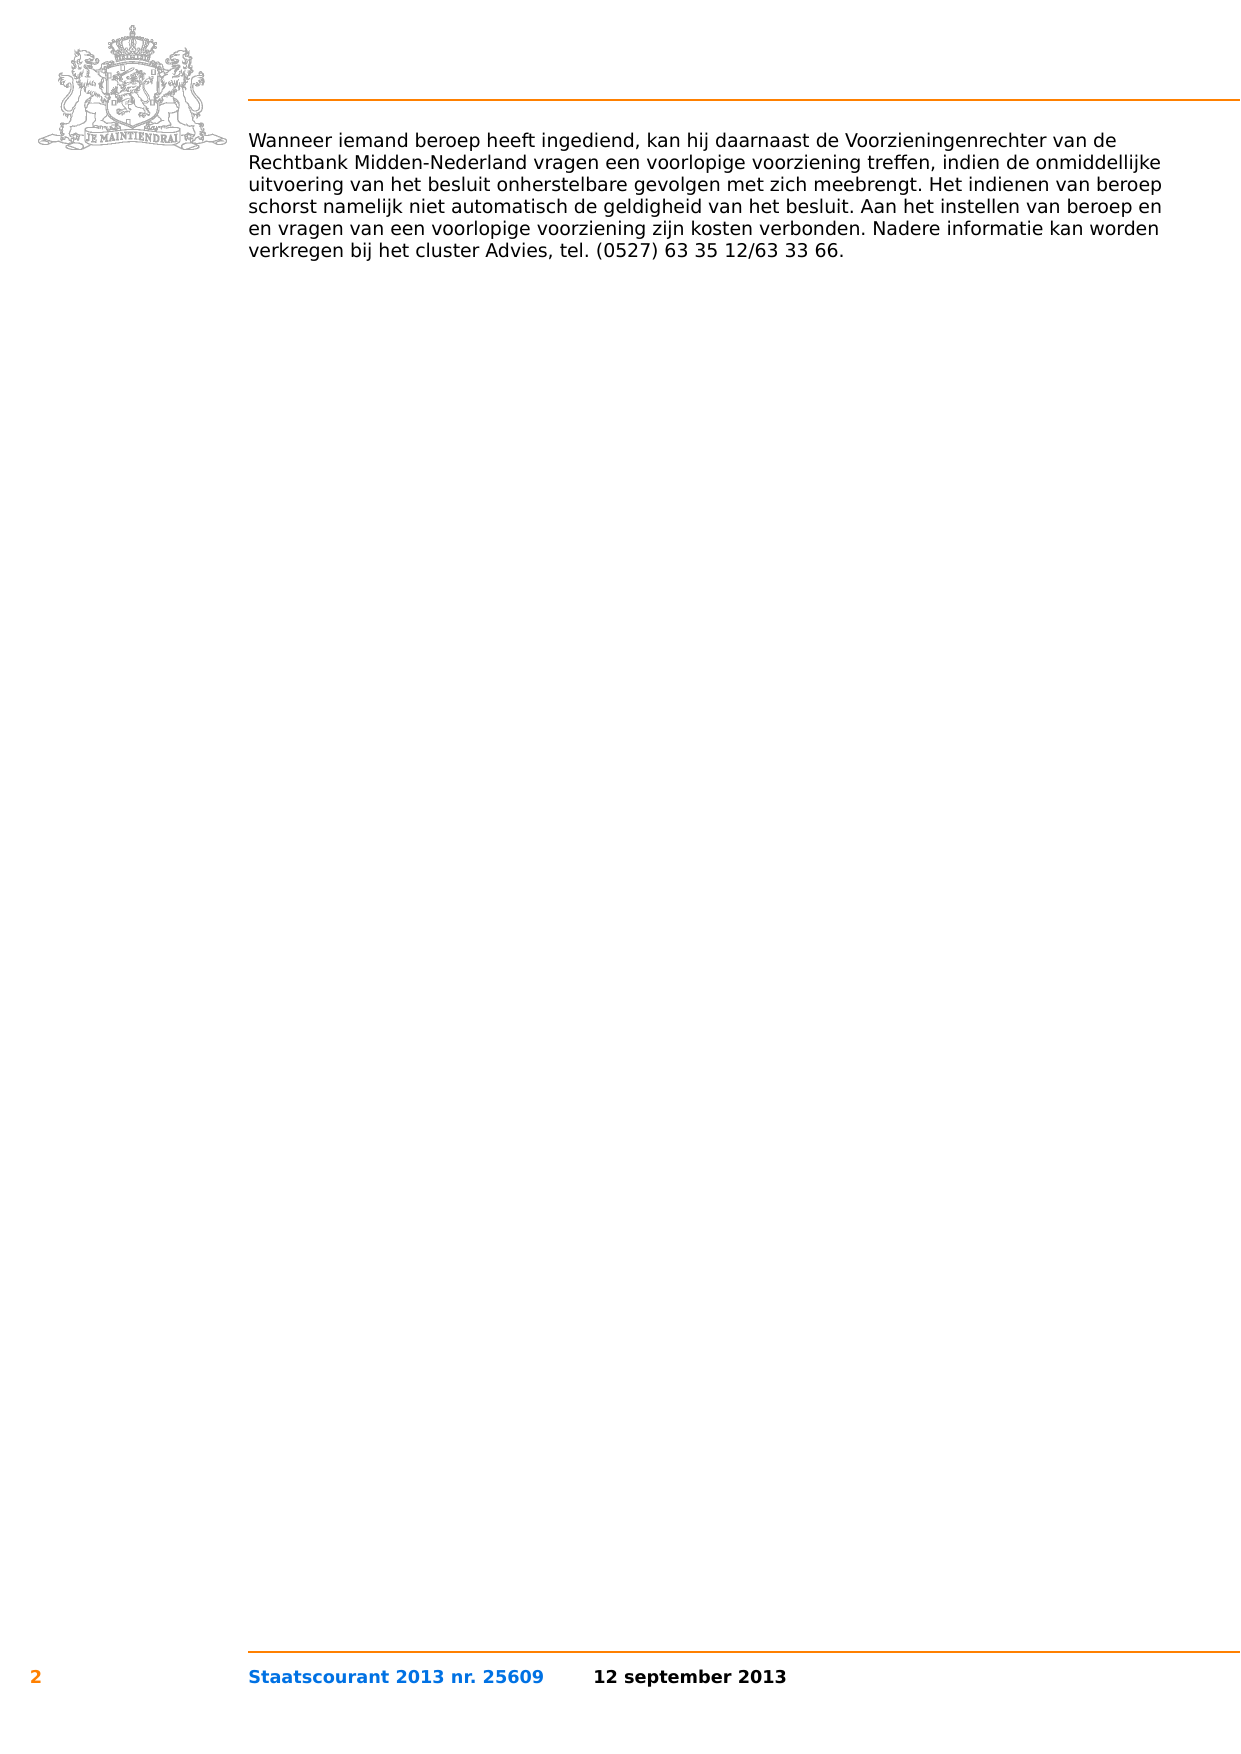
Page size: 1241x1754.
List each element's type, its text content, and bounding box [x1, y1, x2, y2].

picture [38, 25, 227, 150]
text Wanneer iemand beroep heeft ingediend, kan hij daarnaast de Voorzieningenrechter van de Rechtbank Midden-Nederland vragen een voorlopige voorziening treffen, indien de onmiddellijke uitvoering van het besluit onherstelbare gevolgen met zich meebrengt. Het indienen van beroep schorst namelijk niet automatisch de geldigheid van het besluit. Aan het instellen van beroep en en vragen van een voorlopige voorziening zijn kosten verbonden. Nadere informatie kan worden verkregen bij het cluster Advies, tel. (0527) 63 35 12/63 33 66. [248, 130, 1163, 262]
